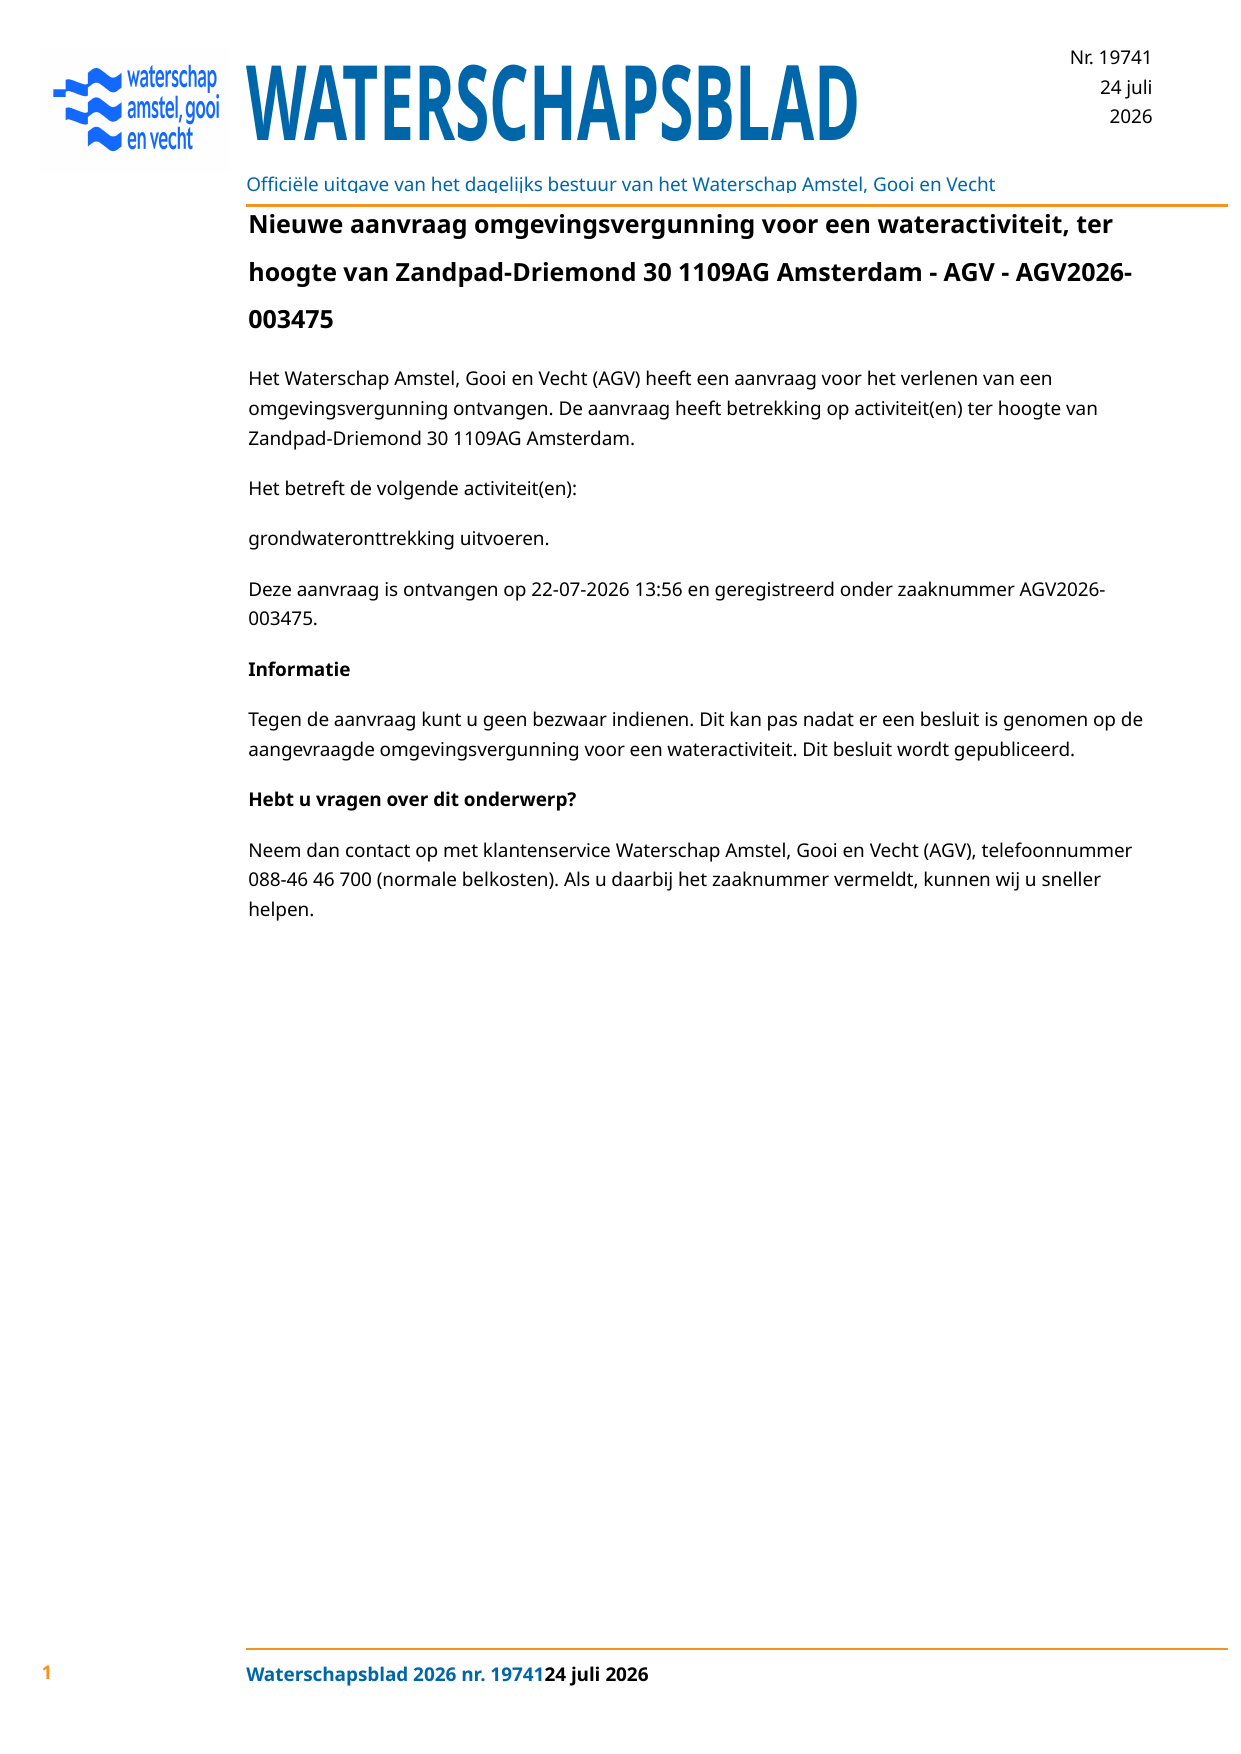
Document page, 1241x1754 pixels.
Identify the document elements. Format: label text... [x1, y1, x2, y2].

text Het Waterschap Amstel, Gooi en Vecht (AGV) heeft een aanvraag voor het verlenen van een omgevingsvergunning ontvangen. De aanvraag heeft betrekking op activiteit(en) ter hoogte van Zandpad-Driemond 30 1109AG Amsterdam. [248, 366, 1152, 450]
text Informatie [248, 656, 1152, 682]
text Deze aanvraag is ontvangen op 22-07-2026 13:56 en geregistreerd onder zaaknummer AGV2026-003475. [248, 576, 1152, 631]
picture [41, 47, 231, 172]
text Het betreft de volgende activiteit(en): [248, 475, 1152, 501]
text Nieuwe aanvraag omgevingsvergunning voor een wateractiviteit, ter hoogte van Zandpad-Driemond 30 1109AG Amsterdam - AGV - AGV2026-003475 [248, 207, 1152, 336]
text Neem dan contact op met klantenservice Waterschap Amstel, Gooi en Vecht (AGV), telefoonnummer 088-46 46 700 (normale belkosten). Als u daarbij het zaaknummer vermeldt, kunnen wij u sneller helpen. [248, 837, 1152, 922]
text Hebt u vragen over dit onderwerp? [248, 786, 1152, 812]
text grondwateronttrekking uitvoeren. [248, 526, 1152, 551]
text Tegen de aanvraag kunt u geen bezwaar indienen. Dit kan pas nadat er een besluit is genomen op de aangevraagde omgevingsvergunning voor een wateractiviteit. Dit besluit wordt gepubliceerd. [248, 706, 1152, 762]
